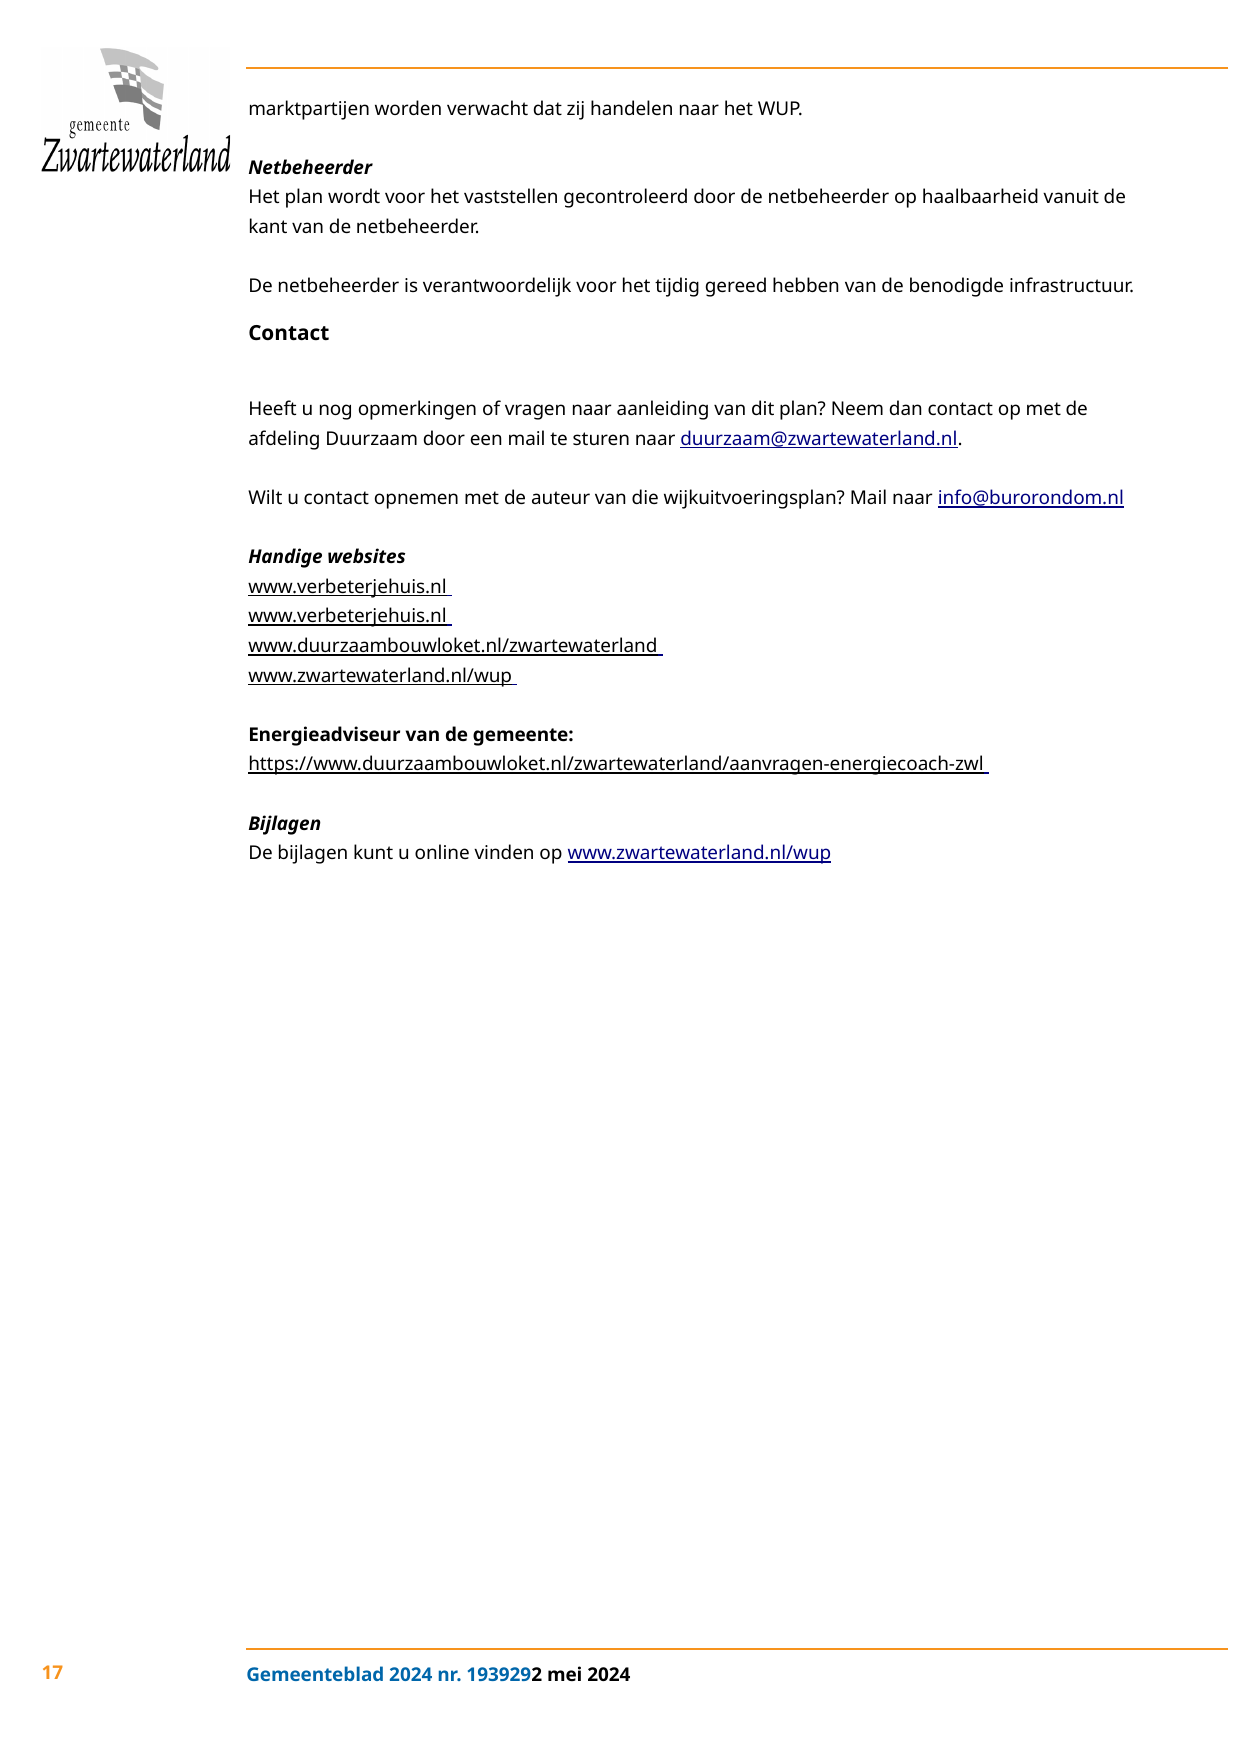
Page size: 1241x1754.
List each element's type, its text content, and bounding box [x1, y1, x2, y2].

table_header Bijlagen De bijlagen kunt u online vinden op www.zwartewaterland.nl/wup [248, 810, 1152, 865]
text Energieadviseur van de gemeente: [248, 721, 1152, 747]
text www.duurzaambouwloket.nl/zwartewaterland [248, 632, 1152, 658]
text Wilt u contact opnemen met de auteur van die wijkuitvoeringsplan? Mail naar info@burorondom.nl [248, 484, 1152, 510]
text Contact [248, 318, 1152, 346]
picture [41, 47, 231, 172]
text Heeft u nog opmerkingen of vragen naar aanleiding van dit plan? Neem dan contact op met de afdeling Duurzaam door een mail te sturen naar duurzaam@zwartewaterland.nl. [248, 396, 1152, 451]
text www.zwartewaterland.nl/wup [248, 662, 1152, 688]
text Handige websites [248, 543, 1152, 569]
text De netbeheerder is verantwoordelijk voor het tijdig gereed hebben van de benodigde infrastructuur. [248, 272, 1152, 298]
text https://www.duurzaambouwloket.nl/zwartewaterland/aanvragen-energiecoach-zwl [248, 751, 1152, 776]
text Het plan wordt voor het vaststellen gecontroleerd door de netbeheerder op haalbaarheid vanuit de kant van de netbeheerder. [248, 183, 1152, 239]
text marktpartijen worden verwacht dat zij handelen naar het WUP. [248, 95, 1152, 121]
text www.verbeterjehuis.nl [248, 603, 1152, 628]
text www.verbeterjehuis.nl [248, 573, 1152, 599]
text Netbeheerder [248, 154, 1152, 180]
